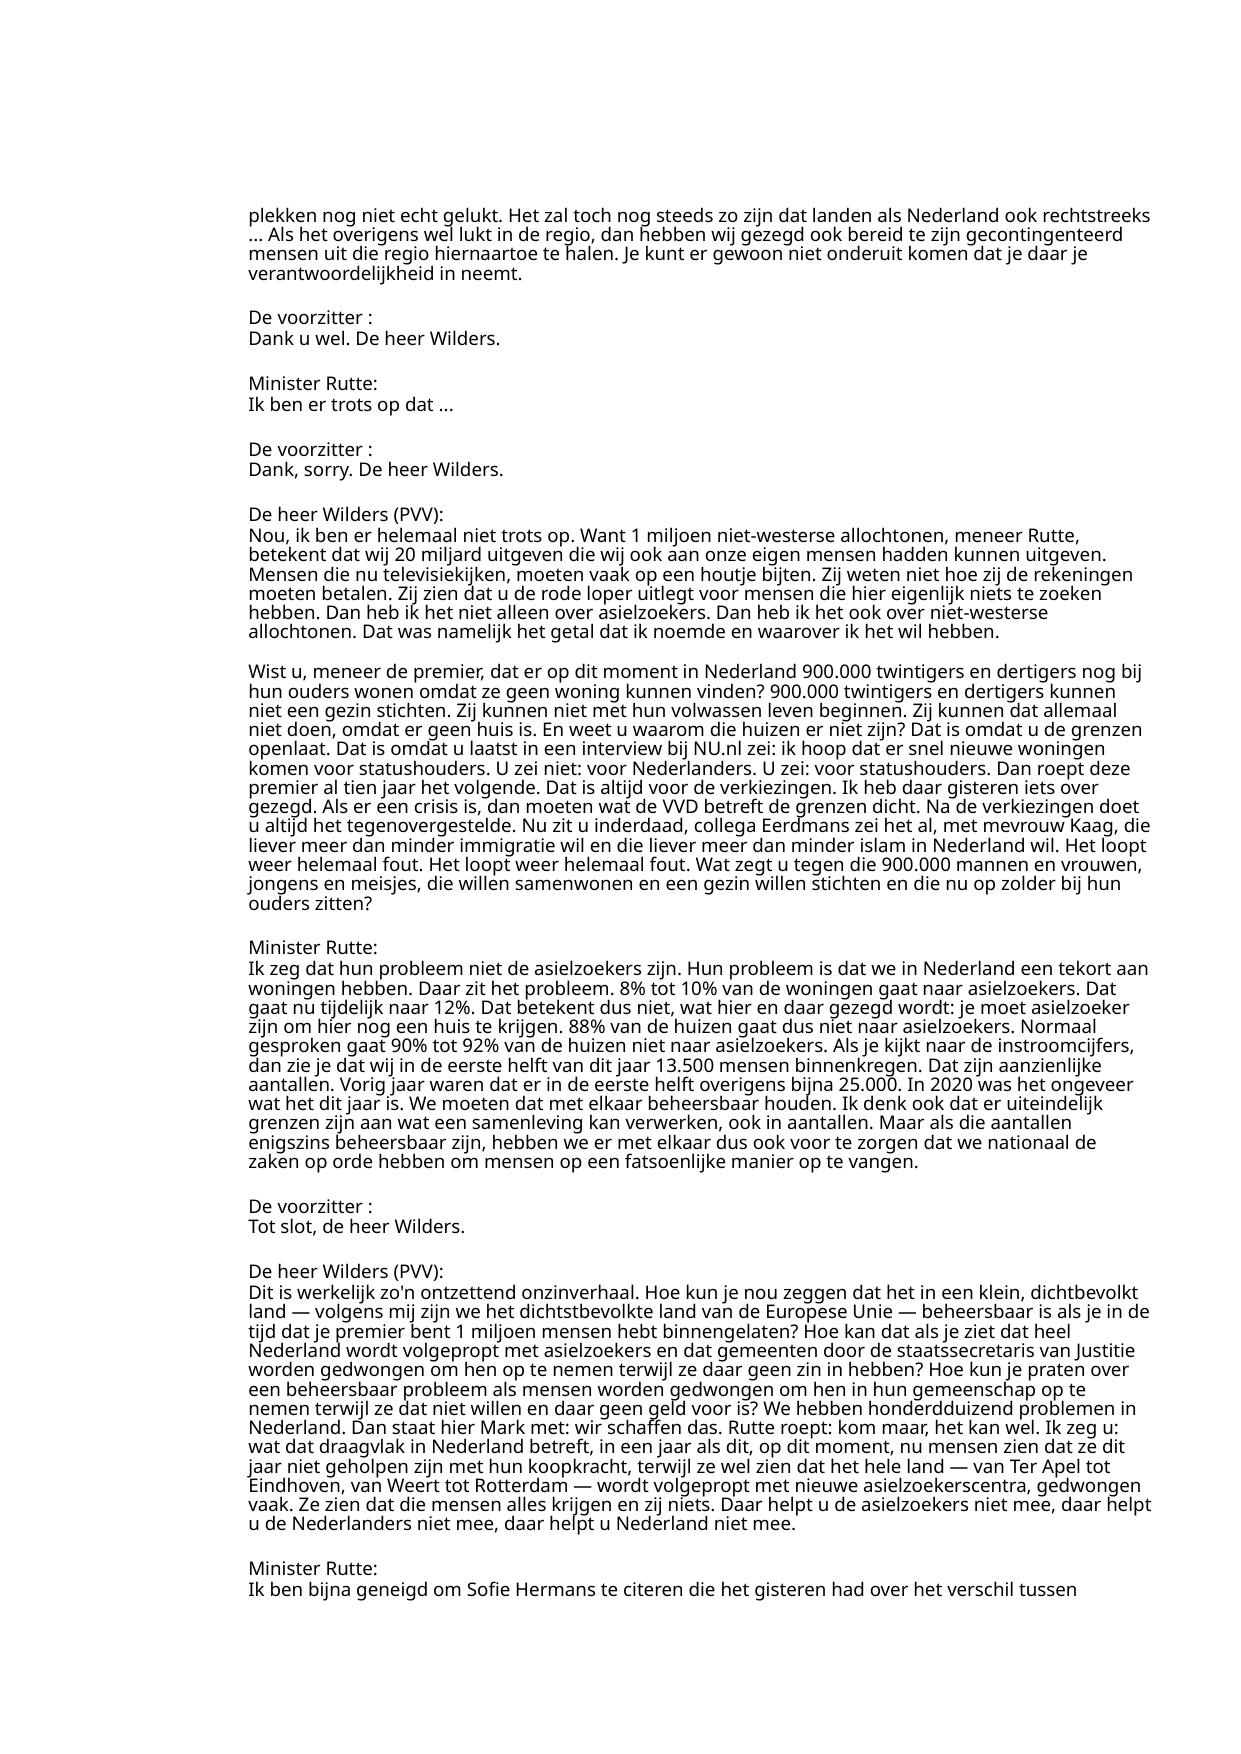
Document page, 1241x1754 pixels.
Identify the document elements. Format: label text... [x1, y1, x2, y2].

text Minister Rutte: [248, 935, 1152, 960]
text De voorzitter : [248, 436, 1152, 461]
text plekken nog niet echt gelukt. Het zal toch nog steeds zo zijn dat landen als Nederland ook rechtstreeks ... Als het overigens wel lukt in de regio, dan hebben wij gezegd ook bereid te zijn gecontingenteerd mensen uit die regio hiernaartoe te halen. Je kunt er gewoon niet onderuit komen dat je daar je verantwoordelijkheid in neemt. [248, 207, 1152, 284]
text Ik zeg dat hun probleem niet de asielzoekers zijn. Hun probleem is dat we in Nederland een tekort aan woningen hebben. Daar zit het probleem. 8% tot 10% van de woningen gaat naar asielzoekers. Dat gaat nu tijdelijk naar 12%. Dat betekent dus niet, wat hier en daar gezegd wordt: je moet asielzoeker zijn om hier nog een huis te krijgen. 88% van de huizen gaat dus niet naar asielzoekers. Normaal gesproken gaat 90% tot 92% van de huizen niet naar asielzoekers. Als je kijkt naar de instroomcijfers, dan zie je dat wij in de eerste helft van dit jaar 13.500 mensen binnenkregen. Dat zijn aanzienlijke aantallen. Vorig jaar waren dat er in de eerste helft overigens bijna 25.000. In 2020 was het ongeveer wat het dit jaar is. We moeten dat met elkaar beheersbaar houden. Ik denk ook dat er uiteindelijk grenzen zijn aan wat een samenleving kan verwerken, ook in aantallen. Maar als die aantallen enigszins beheersbaar zijn, hebben we er met elkaar dus ook voor te zorgen dat we nationaal de zaken op orde hebben om mensen op een fatsoenlijke manier op te vangen. [248, 960, 1152, 1172]
text Dank, sorry. De heer Wilders. [248, 461, 1152, 481]
text Ik ben bijna geneigd om Sofie Hermans te citeren die het gisteren had over het verschil tussen [248, 1581, 1152, 1600]
text Tot slot, de heer Wilders. [248, 1218, 1152, 1238]
text Wist u, meneer de premier, dat er op dit moment in Nederland 900.000 twintigers en dertigers nog bij hun ouders wonen omdat ze geen woning kunnen vinden? 900.000 twintigers en dertigers kunnen niet een gezin stichten. Zij kunnen niet met hun volwassen leven beginnen. Zij kunnen dat allemaal niet doen, omdat er geen huis is. En weet u waarom die huizen er niet zijn? Dat is omdat u de grenzen openlaat. Dat is omdat u laatst in een interview bij NU.nl zei: ik hoop dat er snel nieuwe woningen komen voor statushouders. U zei niet: voor Nederlanders. U zei: voor statushouders. Dan roept deze premier al tien jaar het volgende. Dat is altijd voor de verkiezingen. Ik heb daar gisteren iets over gezegd. Als er een crisis is, dan moeten wat de VVD betreft de grenzen dicht. Na de verkiezingen doet u altijd het tegenovergestelde. Nu zit u inderdaad, collega Eerdmans zei het al, met mevrouw Kaag, die liever meer dan minder immigratie wil en die liever meer dan minder islam in Nederland wil. Het loopt weer helemaal fout. Het loopt weer helemaal fout. Wat zegt u tegen die 900.000 mannen en vrouwen, jongens en meisjes, die willen samenwonen en een gezin willen stichten en die nu op zolder bij hun ouders zitten? [248, 663, 1152, 914]
text Minister Rutte: [248, 370, 1152, 396]
text Nou, ik ben er helemaal niet trots op. Want 1 miljoen niet-westerse allochtonen, meneer Rutte, betekent dat wij 20 miljard uitgeven die wij ook aan onze eigen mensen hadden kunnen uitgeven. Mensen die nu televisiekijken, moeten vaak op een houtje bijten. Zij weten niet hoe zij de rekeningen moeten betalen. Zij zien dat u de rode loper uitlegt voor mensen die hier eigenlijk niets te zoeken hebben. Dan heb ik het niet alleen over asielzoekers. Dan heb ik het ook over niet-westerse allochtonen. Dat was namelijk het getal dat ik noemde en waarover ik het wil hebben. [248, 527, 1152, 643]
text Dank u wel. De heer Wilders. [248, 330, 1152, 349]
text De voorzitter : [248, 304, 1152, 330]
text Minister Rutte: [248, 1556, 1152, 1581]
text De heer Wilders (PVV): [248, 501, 1152, 527]
text De heer Wilders (PVV): [248, 1259, 1152, 1284]
text De voorzitter : [248, 1193, 1152, 1218]
text Ik ben er trots op dat ... [248, 396, 1152, 415]
text Dit is werkelijk zo'n ontzettend onzinverhaal. Hoe kun je nou zeggen dat het in een klein, dichtbevolkt land — volgens mij zijn we het dichtstbevolkte land van de Europese Unie — beheersbaar is als je in de tijd dat je premier bent 1 miljoen mensen hebt binnengelaten? Hoe kan dat als je ziet dat heel Nederland wordt volgepropt met asielzoekers en dat gemeenten door de staatssecretaris van Justitie worden gedwongen om hen op te nemen terwijl ze daar geen zin in hebben? Hoe kun je praten over een beheersbaar probleem als mensen worden gedwongen om hen in hun gemeenschap op te nemen terwijl ze dat niet willen en daar geen geld voor is? We hebben honderdduizend problemen in Nederland. Dan staat hier Mark met: wir schaffen das. Rutte roept: kom maar, het kan wel. Ik zeg u: wat dat draagvlak in Nederland betreft, in een jaar als dit, op dit moment, nu mensen zien dat ze dit jaar niet geholpen zijn met hun koopkracht, terwijl ze wel zien dat het hele land — van Ter Apel tot Eindhoven, van Weert tot Rotterdam — wordt volgepropt met nieuwe asielzoekerscentra, gedwongen vaak. Ze zien dat die mensen alles krijgen en zij niets. Daar helpt u de asielzoekers niet mee, daar helpt u de Nederlanders niet mee, daar helpt u Nederland niet mee. [248, 1284, 1152, 1535]
